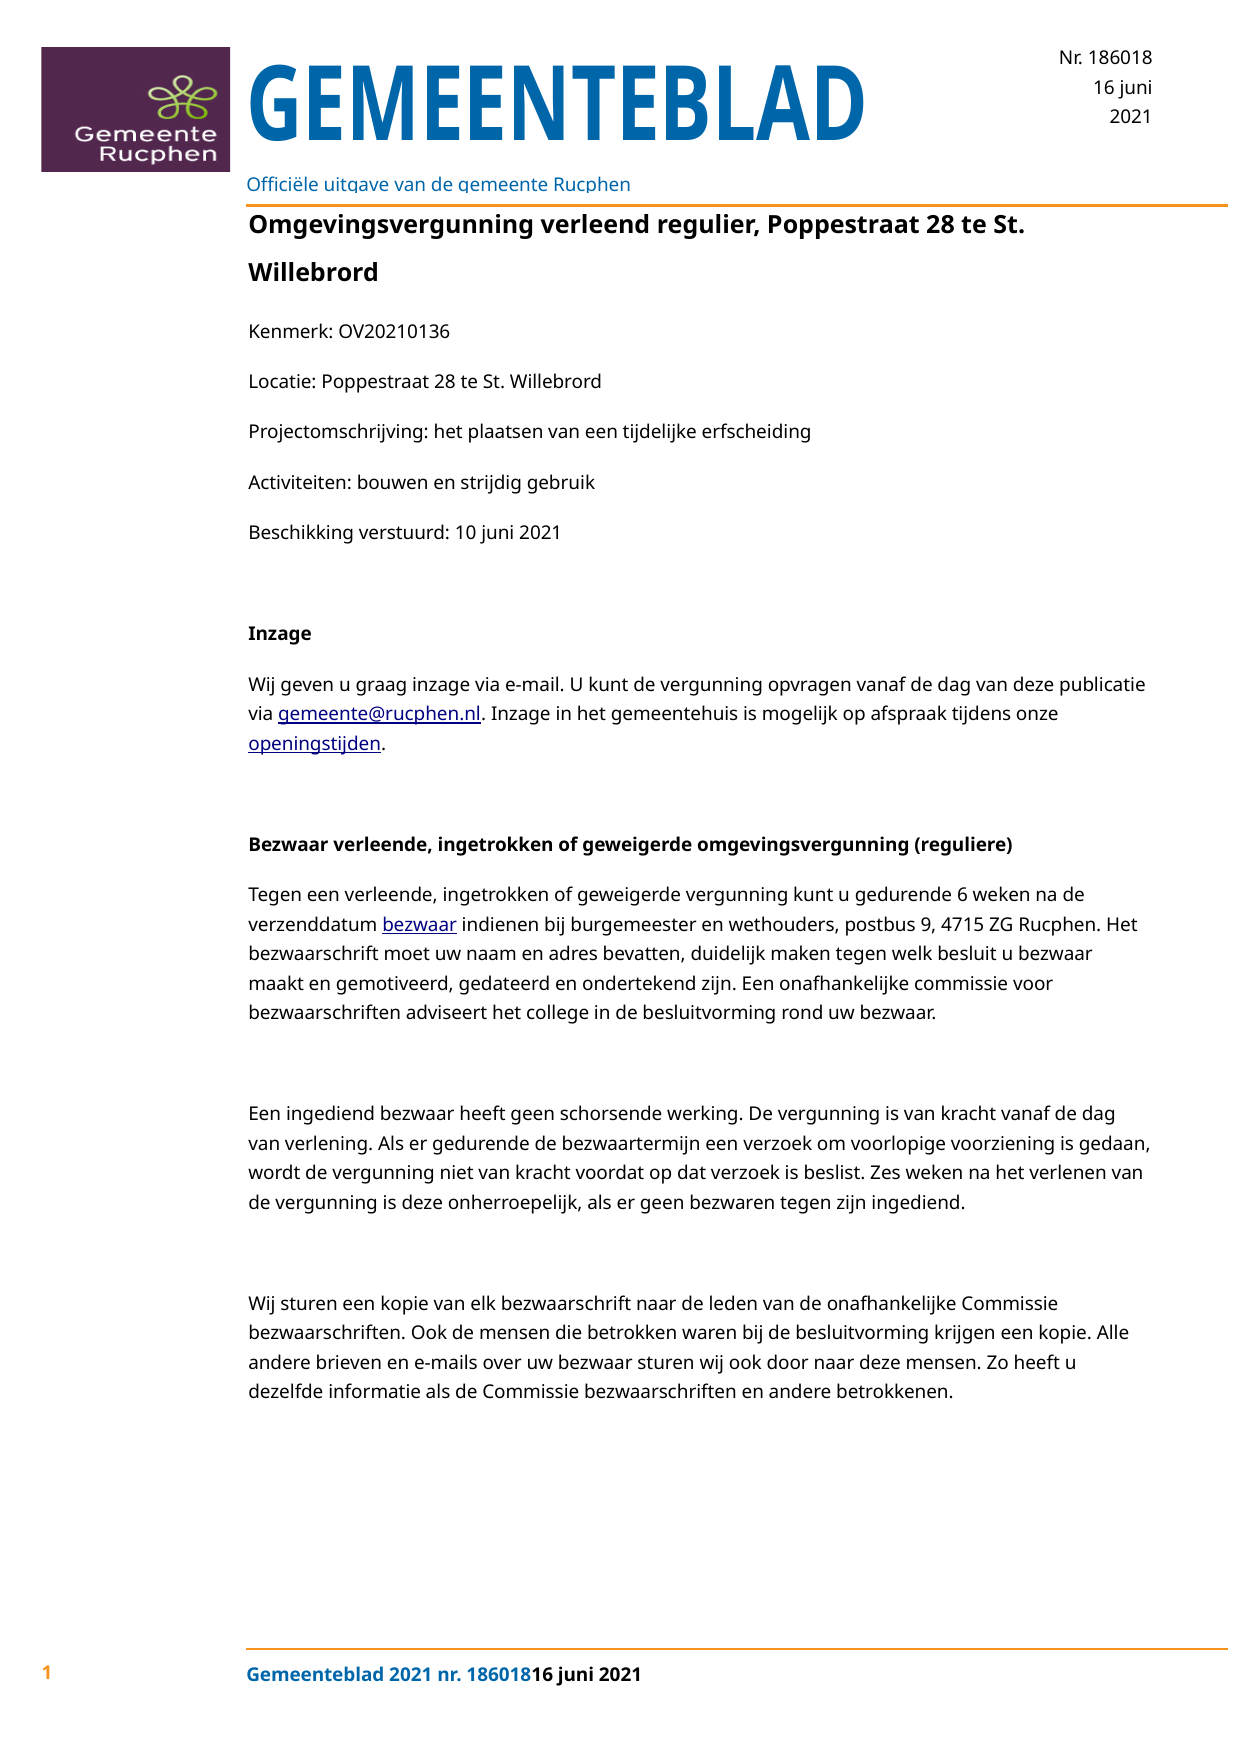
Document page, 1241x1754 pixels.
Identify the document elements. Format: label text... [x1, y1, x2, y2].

text Kenmerk: OV20210136 [248, 318, 1152, 344]
text Een ingediend bezwaar heeft geen schorsende werking. De vergunning is van kracht vanaf de dag van verlening. Als er gedurende de bezwaartermijn een verzoek om voorlopige voorziening is gedaan, wordt de vergunning niet van kracht voordat op dat verzoek is beslist. Zes weken na het verlenen van de vergunning is deze onherroepelijk, als er geen bezwaren tegen zijn ingediend. [248, 1100, 1152, 1215]
text Tegen een verleende, ingetrokken of geweigerde vergunning kunt u gedurende 6 weken na de verzenddatum bezwaar indienen bij burgemeester en wethouders, postbus 9, 4715 ZG Rucphen. Het bezwaarschrift moet uw naam en adres bevatten, duidelijk maken tegen welk besluit u bezwaar maakt en gemotiveerd, gedateerd en ondertekend zijn. Een onafhankelijke commissie voor bezwaarschriften adviseert het college in de besluitvorming rond uw bezwaar. [248, 881, 1152, 1025]
text Projectomschrijving: het plaatsen van een tijdelijke erfscheiding [248, 419, 1152, 444]
text Omgevingsvergunning verleend regulier, Poppestraat 28 te St. Willebrord [248, 207, 1152, 288]
text Wij geven u graag inzage via e-mail. U kunt de vergunning opvragen vanaf de dag van deze publicatie via gemeente@rucphen.nl. Inzage in het gemeentehuis is mogelijk op afspraak tijdens onze openingstijden. [248, 671, 1152, 756]
text Beschikking verstuurd: 10 juni 2021 [248, 519, 1152, 545]
text Locatie: Poppestraat 28 te St. Willebrord [248, 368, 1152, 394]
text Activiteiten: bouwen en strijdig gebruik [248, 469, 1152, 495]
text Wij sturen een kopie van elk bezwaarschrift naar de leden van de onafhankelijke Commissie bezwaarschriften. Ook de mensen die betrokken waren bij de besluitvorming krijgen een kopie. Alle andere brieven en e-mails over uw bezwaar sturen wij ook door naar deze mensen. Zo heeft u dezelfde informatie als de Commissie bezwaarschriften en andere betrokkenen. [248, 1290, 1152, 1404]
text Inzage [248, 620, 1152, 646]
picture [41, 47, 231, 172]
text Bezwaar verleende, ingetrokken of geweigerde omgevingsvergunning (reguliere) [248, 831, 1152, 857]
